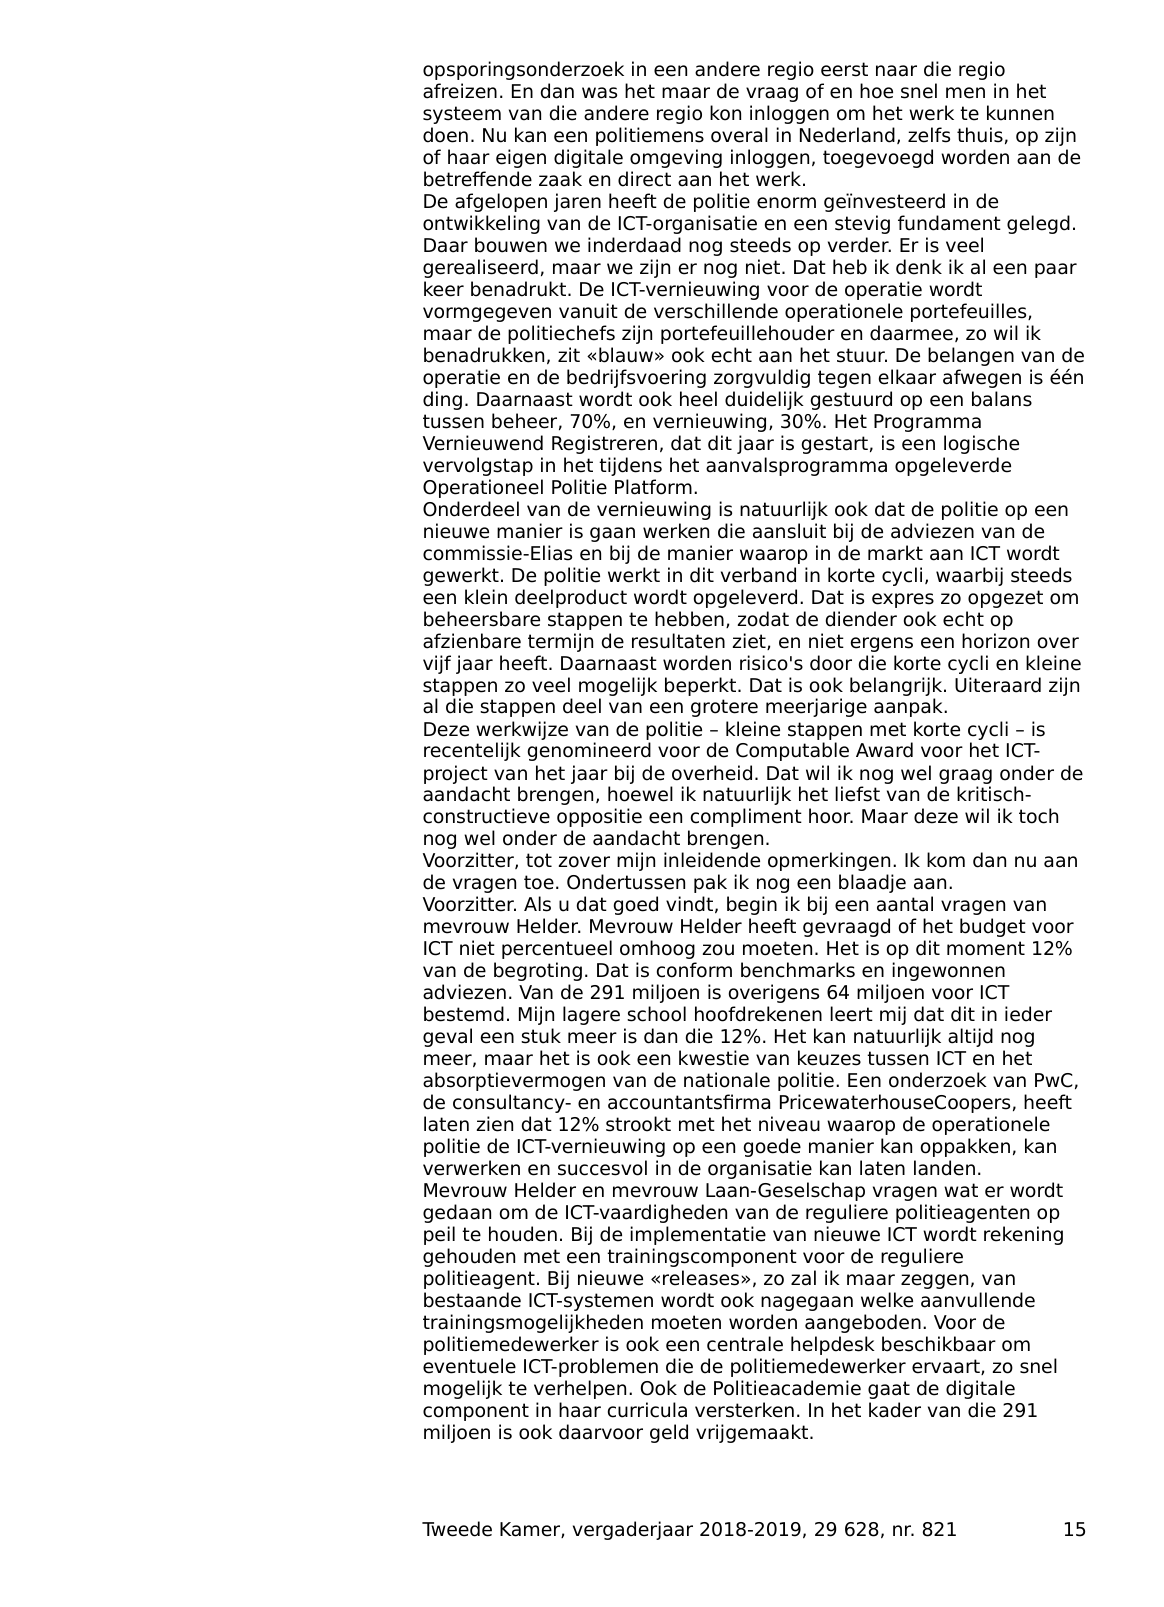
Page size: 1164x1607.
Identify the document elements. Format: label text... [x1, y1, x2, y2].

text Voorzitter. Als u dat goed vindt, begin ik bij een aantal vragen van mevrouw Helder. Mevrouw Helder heeft gevraagd of het budget voor ICT niet percentueel omhoog zou moeten. Het is op dit moment 12% van de begroting. Dat is conform benchmarks en ingewonnen adviezen. Van de 291 miljoen is overigens 64 miljoen voor ICT bestemd. Mijn lagere school hoofdrekenen leert mij dat dit in ieder geval een stuk meer is dan die 12%. Het kan natuurlijk altijd nog meer, maar het is ook een kwestie van keuzes tussen ICT en het absorptievermogen van de nationale politie. Een onderzoek van PwC, de consultancy- en accountantsfirma PricewaterhouseCoopers, heeft laten zien dat 12% strookt met het niveau waarop de operationele politie de ICT-vernieuwing op een goede manier kan oppakken, kan verwerken en succesvol in de organisatie kan laten landen. [422, 894, 1087, 1180]
text Deze werkwijze van de politie – kleine stappen met korte cycli – is recentelijk genomineerd voor de Computable Award voor het ICT-project van het jaar bij de overheid. Dat wil ik nog wel graag onder de aandacht brengen, hoewel ik natuurlijk het liefst van de kritisch-constructieve oppositie een compliment hoor. Maar deze wil ik toch nog wel onder de aandacht brengen. [422, 718, 1087, 850]
text opsporingsonderzoek in een andere regio eerst naar die regio afreizen. En dan was het maar de vraag of en hoe snel men in het systeem van die andere regio kon inloggen om het werk te kunnen doen. Nu kan een politiemens overal in Nederland, zelfs thuis, op zijn of haar eigen digitale omgeving inloggen, toegevoegd worden aan de betreffende zaak en direct aan het werk. [422, 59, 1087, 191]
text De afgelopen jaren heeft de politie enorm geïnvesteerd in de ontwikkeling van de ICT-organisatie en een stevig fundament gelegd. Daar bouwen we inderdaad nog steeds op verder. Er is veel gerealiseerd, maar we zijn er nog niet. Dat heb ik denk ik al een paar keer benadrukt. De ICT-vernieuwing voor de operatie wordt vormgegeven vanuit de verschillende operationele portefeuilles, maar de politiechefs zijn portefeuillehouder en daarmee, zo wil ik benadrukken, zit «blauw» ook echt aan het stuur. De belangen van de operatie en de bedrijfsvoering zorgvuldig tegen elkaar afwegen is één ding. Daarnaast wordt ook heel duidelijk gestuurd op een balans tussen beheer, 70%, en vernieuwing, 30%. Het Programma Vernieuwend Registreren, dat dit jaar is gestart, is een logische vervolgstap in het tijdens het aanvalsprogramma opgeleverde Operationeel Politie Platform. [422, 191, 1087, 499]
text Mevrouw Helder en mevrouw Laan-Geselschap vragen wat er wordt gedaan om de ICT-vaardigheden van de reguliere politieagenten op peil te houden. Bij de implementatie van nieuwe ICT wordt rekening gehouden met een trainingscomponent voor de reguliere politieagent. Bij nieuwe «releases», zo zal ik maar zeggen, van bestaande ICT-systemen wordt ook nagegaan welke aanvullende trainingsmogelijkheden moeten worden aangeboden. Voor de politiemedewerker is ook een centrale helpdesk beschikbaar om eventuele ICT-problemen die de politiemedewerker ervaart, zo snel mogelijk te verhelpen. Ook de Politieacademie gaat de digitale component in haar curricula versterken. In het kader van die 291 miljoen is ook daarvoor geld vrijgemaakt. [422, 1180, 1087, 1444]
text Voorzitter, tot zover mijn inleidende opmerkingen. Ik kom dan nu aan de vragen toe. Ondertussen pak ik nog een blaadje aan. [422, 850, 1087, 894]
text Onderdeel van de vernieuwing is natuurlijk ook dat de politie op een nieuwe manier is gaan werken die aansluit bij de adviezen van de commissie-Elias en bij de manier waarop in de markt aan ICT wordt gewerkt. De politie werkt in dit verband in korte cycli, waarbij steeds een klein deelproduct wordt opgeleverd. Dat is expres zo opgezet om beheersbare stappen te hebben, zodat de diender ook echt op afzienbare termijn de resultaten ziet, en niet ergens een horizon over vijf jaar heeft. Daarnaast worden risico's door die korte cycli en kleine stappen zo veel mogelijk beperkt. Dat is ook belangrijk. Uiteraard zijn al die stappen deel van een grotere meerjarige aanpak. [422, 499, 1087, 718]
